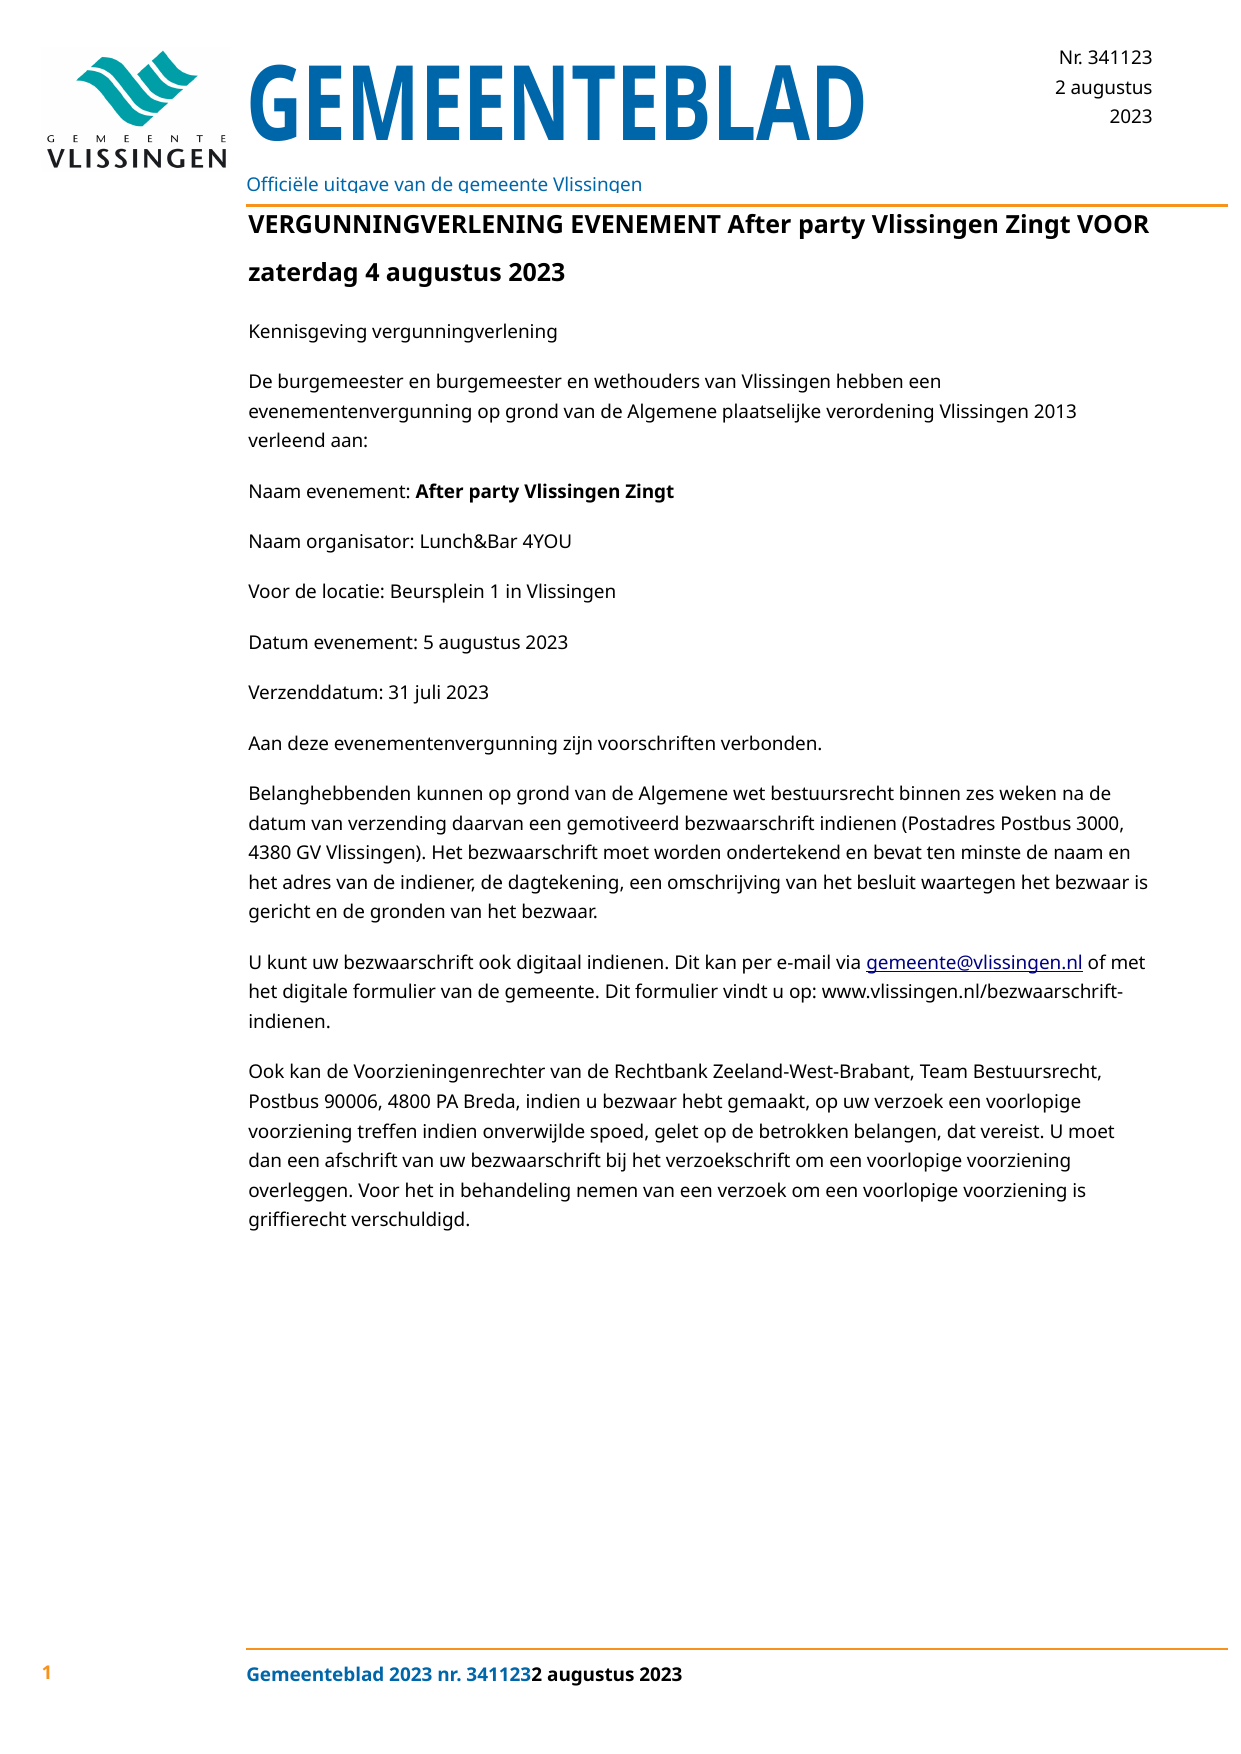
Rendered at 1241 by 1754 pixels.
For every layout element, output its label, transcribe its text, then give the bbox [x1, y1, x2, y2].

picture [41, 47, 231, 172]
text U kunt uw bezwaarschrift ook digitaal indienen. Dit kan per e-mail via gemeente@vlissingen.nl of met het digitale formulier van de gemeente. Dit formulier vindt u op: www.vlissingen.nl/bezwaarschrift-indienen. [248, 949, 1152, 1034]
text Belanghebbenden kunnen op grond van de Algemene wet bestuursrecht binnen zes weken na de datum van verzending daarvan een gemotiveerd bezwaarschrift indienen (Postadres Postbus 3000, 4380 GV Vlissingen). Het bezwaarschrift moet worden ondertekend en bevat ten minste de naam en het adres van de indiener, de dagtekening, een omschrijving van het besluit waartegen het bezwaar is gericht en de gronden van het bezwaar. [248, 780, 1152, 924]
text Datum evenement: 5 augustus 2023 [248, 629, 1152, 655]
text Verzenddatum: 31 juli 2023 [248, 679, 1152, 705]
text Voor de locatie: Beursplein 1 in Vlissingen [248, 579, 1152, 604]
text Kennisgeving vergunningverlening [248, 318, 1152, 344]
text Naam organisator: Lunch&Bar 4YOU [248, 528, 1152, 554]
text Aan deze evenementenvergunning zijn voorschriften verbonden. [248, 730, 1152, 756]
text Naam evenement: After party Vlissingen Zingt [248, 478, 1152, 504]
text Ook kan de Voorzieningenrechter van de Rechtbank Zeeland-West-Brabant, Team Bestuursrecht, Postbus 90006, 4800 PA Breda, indien u bezwaar hebt gemaakt, op uw verzoek een voorlopige voorziening treffen indien onverwijlde spoed, gelet op de betrokken belangen, dat vereist. U moet dan een afschrift van uw bezwaarschrift bij het verzoekschrift om een voorlopige voorziening overleggen. Voor het in behandeling nemen van een verzoek om een voorlopige voorziening is griffierecht verschuldigd. [248, 1059, 1152, 1232]
text VERGUNNINGVERLENING EVENEMENT After party Vlissingen Zingt VOOR zaterdag 4 augustus 2023 [248, 207, 1152, 288]
text De burgemeester en burgemeester en wethouders van Vlissingen hebben een evenementenvergunning op grond van de Algemene plaatselijke verordening Vlissingen 2013 verleend aan: [248, 368, 1152, 453]
